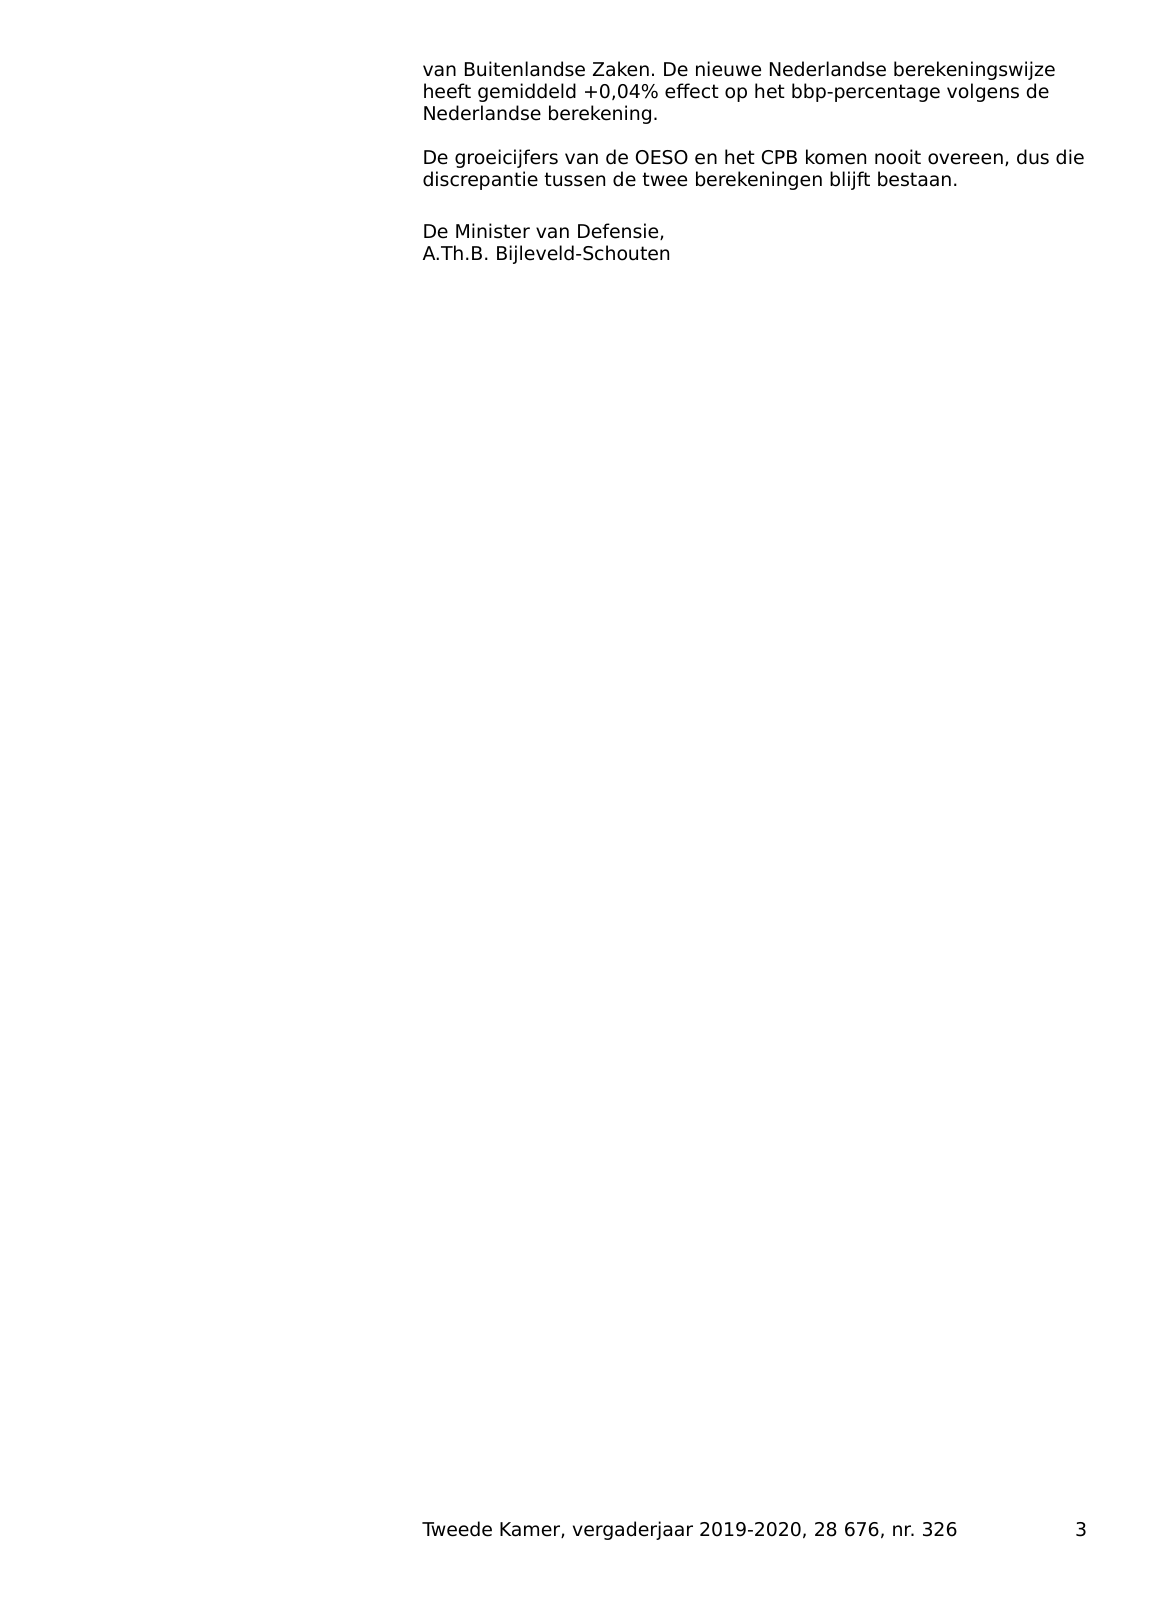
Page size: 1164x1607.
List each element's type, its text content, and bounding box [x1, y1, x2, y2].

text De Minister van Defensie, A.Th.B. Bijleveld-Schouten [422, 221, 1087, 265]
text De groeicijfers van de OESO en het CPB komen nooit overeen, dus die discrepantie tussen de twee berekeningen blijft bestaan. [422, 147, 1087, 191]
text van Buitenlandse Zaken. De nieuwe Nederlandse berekeningswijze heeft gemiddeld +0,04% effect op het bbp-percentage volgens de Nederlandse berekening. [422, 59, 1087, 125]
